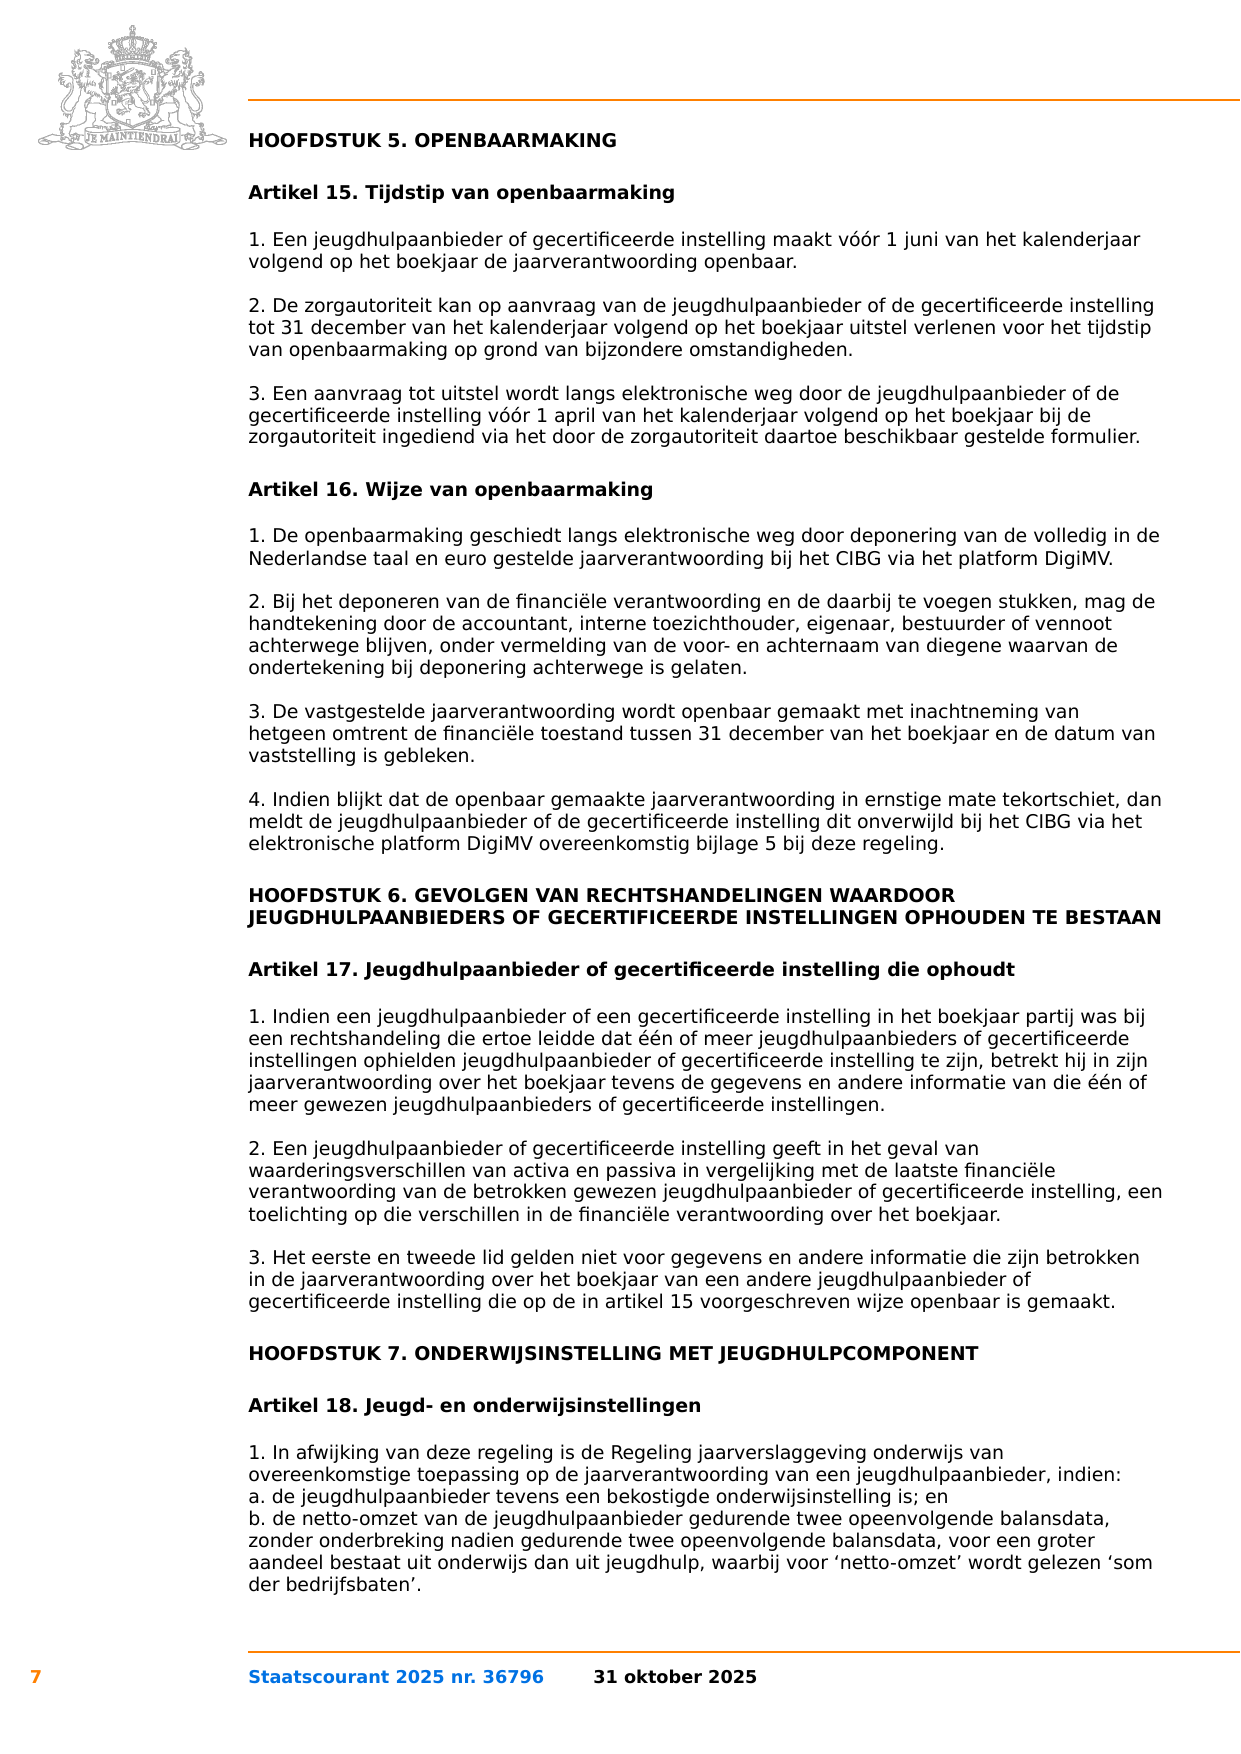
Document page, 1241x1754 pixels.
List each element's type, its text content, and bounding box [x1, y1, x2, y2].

picture [38, 25, 227, 150]
text 2. Een jeugdhulpaanbieder of gecertificeerde instelling geeft in het geval van waarderingsverschillen van activa en passiva in vergelijking met de laatste financiële verantwoording van de betrokken gewezen jeugdhulpaanbieder of gecertificeerde instelling, een toelichting op die verschillen in de financiële verantwoording over het boekjaar. [248, 1137, 1163, 1225]
text 4. Indien blijkt dat de openbaar gemaakte jaarverantwoording in ernstige mate tekortschiet, dan meldt de jeugdhulpaanbieder of de gecertificeerde instelling dit onverwijld bij het CIBG via het elektronische platform DigiMV overeenkomstig bijlage 5 bij deze regeling. [248, 789, 1163, 855]
subtitle HOOFDSTUK 6. GEVOLGEN VAN RECHTSHANDELINGEN WAARDOOR JEUGDHULPAANBIEDERS OF GECERTIFICEERDE INSTELLINGEN OPHOUDEN TE BESTAAN [248, 885, 1163, 929]
text 3. Een aanvraag tot uitstel wordt langs elektronische weg door de jeugdhulpaanbieder of de gecertificeerde instelling vóór 1 april van het kalenderjaar volgend op het boekjaar bij de zorgautoriteit ingediend via het door de zorgautoriteit daartoe beschikbaar gestelde formulier. [248, 382, 1163, 448]
subtitle Artikel 16. Wijze van openbaarmaking [248, 478, 1163, 500]
text 2. Bij het deponeren van de financiële verantwoording en de daarbij te voegen stukken, mag de handtekening door de accountant, interne toezichthouder, eigenaar, bestuurder of vennoot achterwege blijven, onder vermelding van de voor- en achternaam van diegene waarvan de ondertekening bij deponering achterwege is gelaten. [248, 591, 1163, 679]
text 3. Het eerste en tweede lid gelden niet voor gegevens en andere informatie die zijn betrokken in de jaarverantwoording over het boekjaar van een andere jeugdhulpaanbieder of gecertificeerde instelling die op de in artikel 15 voorgeschreven wijze openbaar is gemaakt. [248, 1247, 1163, 1313]
text 1. Indien een jeugdhulpaanbieder of een gecertificeerde instelling in het boekjaar partij was bij een rechtshandeling die ertoe leidde dat één of meer jeugdhulpaanbieders of gecertificeerde instellingen ophielden jeugdhulpaanbieder of gecertificeerde instelling te zijn, betrekt hij in zijn jaarverantwoording over het boekjaar tevens de gegevens en andere informatie van die één of meer gewezen jeugdhulpaanbieders of gecertificeerde instellingen. [248, 1006, 1163, 1116]
subtitle Artikel 18. Jeugd- en onderwijsinstellingen [248, 1395, 1163, 1417]
subtitle HOOFDSTUK 7. ONDERWIJSINSTELLING MET JEUGDHULPCOMPONENT [248, 1343, 1163, 1365]
text 1. De openbaarmaking geschiedt langs elektronische weg door deponering van de volledig in de Nederlandse taal en euro gestelde jaarverantwoording bij het CIBG via het platform DigiMV. [248, 525, 1163, 569]
subtitle Artikel 15. Tijdstip van openbaarmaking [248, 182, 1163, 204]
text 2. De zorgautoriteit kan op aanvraag van de jeugdhulpaanbieder of de gecertificeerde instelling tot 31 december van het kalenderjaar volgend op het boekjaar uitstel verlenen voor het tijdstip van openbaarmaking op grond van bijzondere omstandigheden. [248, 295, 1163, 361]
text b. de netto-omzet van de jeugdhulpaanbieder gedurende twee opeenvolgende balansdata, zonder onderbreking nadien gedurende twee opeenvolgende balansdata, voor een groter aandeel bestaat uit onderwijs dan uit jeugdhulp, waarbij voor ‘netto-omzet’ wordt gelezen ‘som der bedrijfsbaten’. [248, 1508, 1163, 1596]
text 3. De vastgestelde jaarverantwoording wordt openbaar gemaakt met inachtneming van hetgeen omtrent de financiële toestand tussen 31 december van het boekjaar en de datum van vaststelling is gebleken. [248, 701, 1163, 767]
text 1. Een jeugdhulpaanbieder of gecertificeerde instelling maakt vóór 1 juni van het kalenderjaar volgend op het boekjaar de jaarverantwoording openbaar. [248, 229, 1163, 273]
text 1. In afwijking van deze regeling is de Regeling jaarverslaggeving onderwijs van overeenkomstige toepassing op de jaarverantwoording van een jeugdhulpaanbieder, indien: [248, 1442, 1163, 1486]
subtitle Artikel 17. Jeugdhulpaanbieder of gecertificeerde instelling die ophoudt [248, 959, 1163, 981]
text a. de jeugdhulpaanbieder tevens een bekostigde onderwijsinstelling is; en [248, 1486, 1163, 1508]
subtitle HOOFDSTUK 5. OPENBAARMAKING [248, 130, 1163, 152]
